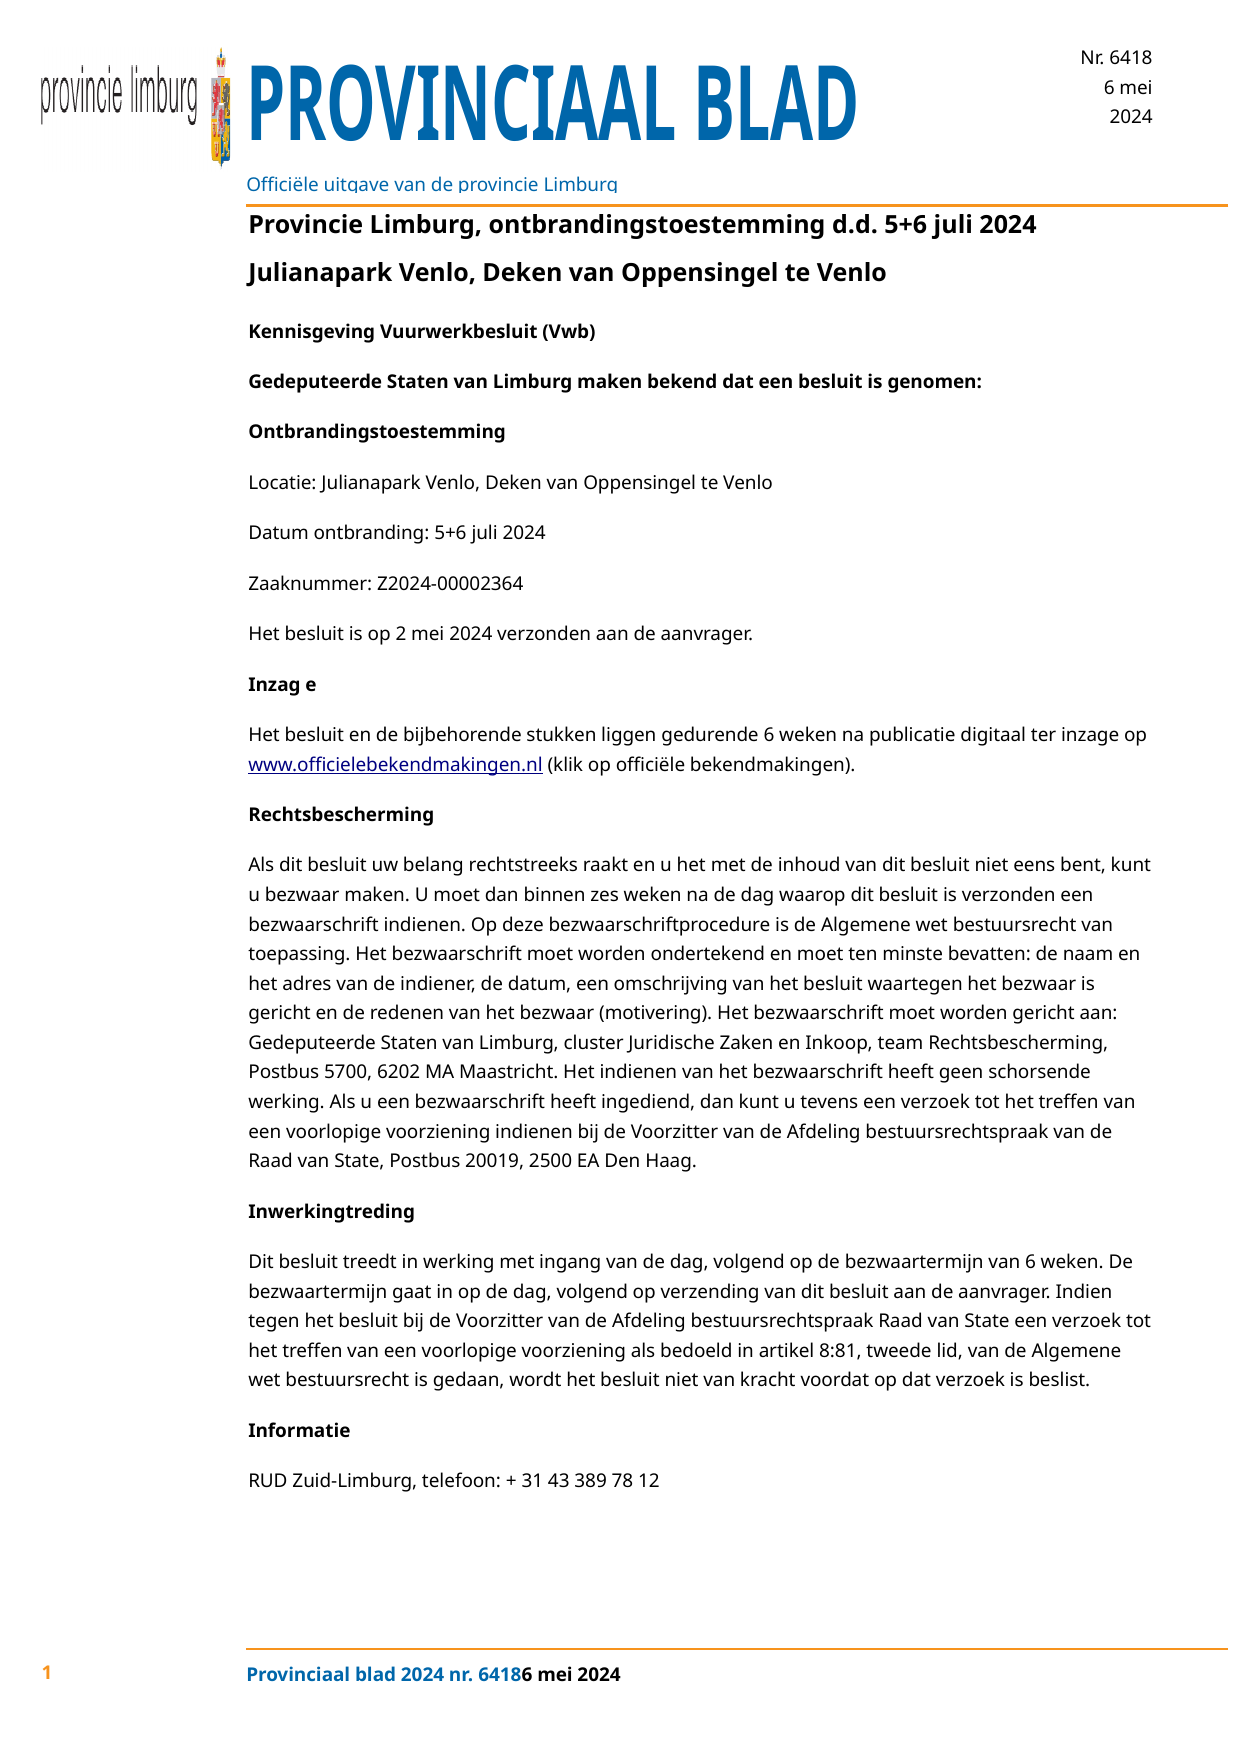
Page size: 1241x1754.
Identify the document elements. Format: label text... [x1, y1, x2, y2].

text Datum ontbranding: 5+6 juli 2024 [248, 519, 1152, 545]
text Kennisgeving Vuurwerkbesluit (Vwb) [248, 318, 1152, 344]
picture [41, 47, 231, 172]
text Zaaknummer: Z2024-00002364 [248, 570, 1152, 596]
text Inwerkingtreding [248, 1198, 1152, 1224]
text Ontbrandingstoestemming [248, 419, 1152, 444]
text Als dit besluit uw belang rechtstreeks raakt en u het met de inhoud van dit besluit niet eens bent, kunt u bezwaar maken. U moet dan binnen zes weken na de dag waarop dit besluit is verzonden een bezwaarschrift indienen. Op deze bezwaarschriftprocedure is de Algemene wet bestuursrecht van toepassing. Het bezwaarschrift moet worden ondertekend en moet ten minste bevatten: de naam en het adres van de indiener, de datum, een omschrijving van het besluit waartegen het bezwaar is gericht en de redenen van het bezwaar (motivering). Het bezwaarschrift moet worden gericht aan: Gedeputeerde Staten van Limburg, cluster Juridische Zaken en Inkoop, team Rechtsbescherming, Postbus 5700, 6202 MA Maastricht. Het indienen van het bezwaarschrift heeft geen schorsende werking. Als u een bezwaarschrift heeft ingediend, dan kunt u tevens een verzoek tot het treffen van een voorlopige voorziening indienen bij de Voorzitter van de Afdeling bestuursrechtspraak van de Raad van State, Postbus 20019, 2500 EA Den Haag. [248, 852, 1152, 1173]
text Provincie Limburg, ontbrandingstoestemming d.d. 5+6 juli 2024 Julianapark Venlo, Deken van Oppensingel te Venlo [248, 207, 1152, 288]
text Gedeputeerde Staten van Limburg maken bekend dat een besluit is genomen: [248, 368, 1152, 394]
text Het besluit en de bijbehorende stukken liggen gedurende 6 weken na publicatie digitaal ter inzage op www.officielebekendmakingen.nl (klik op officiële bekendmakingen). [248, 721, 1152, 777]
text Het besluit is op 2 mei 2024 verzonden aan de aanvrager. [248, 620, 1152, 646]
text Informatie [248, 1417, 1152, 1443]
text Locatie: Julianapark Venlo, Deken van Oppensingel te Venlo [248, 469, 1152, 495]
text Inzag e [248, 671, 1152, 697]
text Dit besluit treedt in werking met ingang van de dag, volgend op de bezwaartermijn van 6 weken. De bezwaartermijn gaat in op de dag, volgend op verzending van dit besluit aan de aanvrager. Indien tegen het besluit bij de Voorzitter van de Afdeling bestuursrechtspraak Raad van State een verzoek tot het treffen van een voorlopige voorziening als bedoeld in artikel 8:81, tweede lid, van de Algemene wet bestuursrecht is gedaan, wordt het besluit niet van kracht voordat op dat verzoek is beslist. [248, 1248, 1152, 1392]
text Rechtsbescherming [248, 801, 1152, 827]
text RUD Zuid-Limburg, telefoon: + 31 43 389 78 12 [248, 1467, 1152, 1493]
